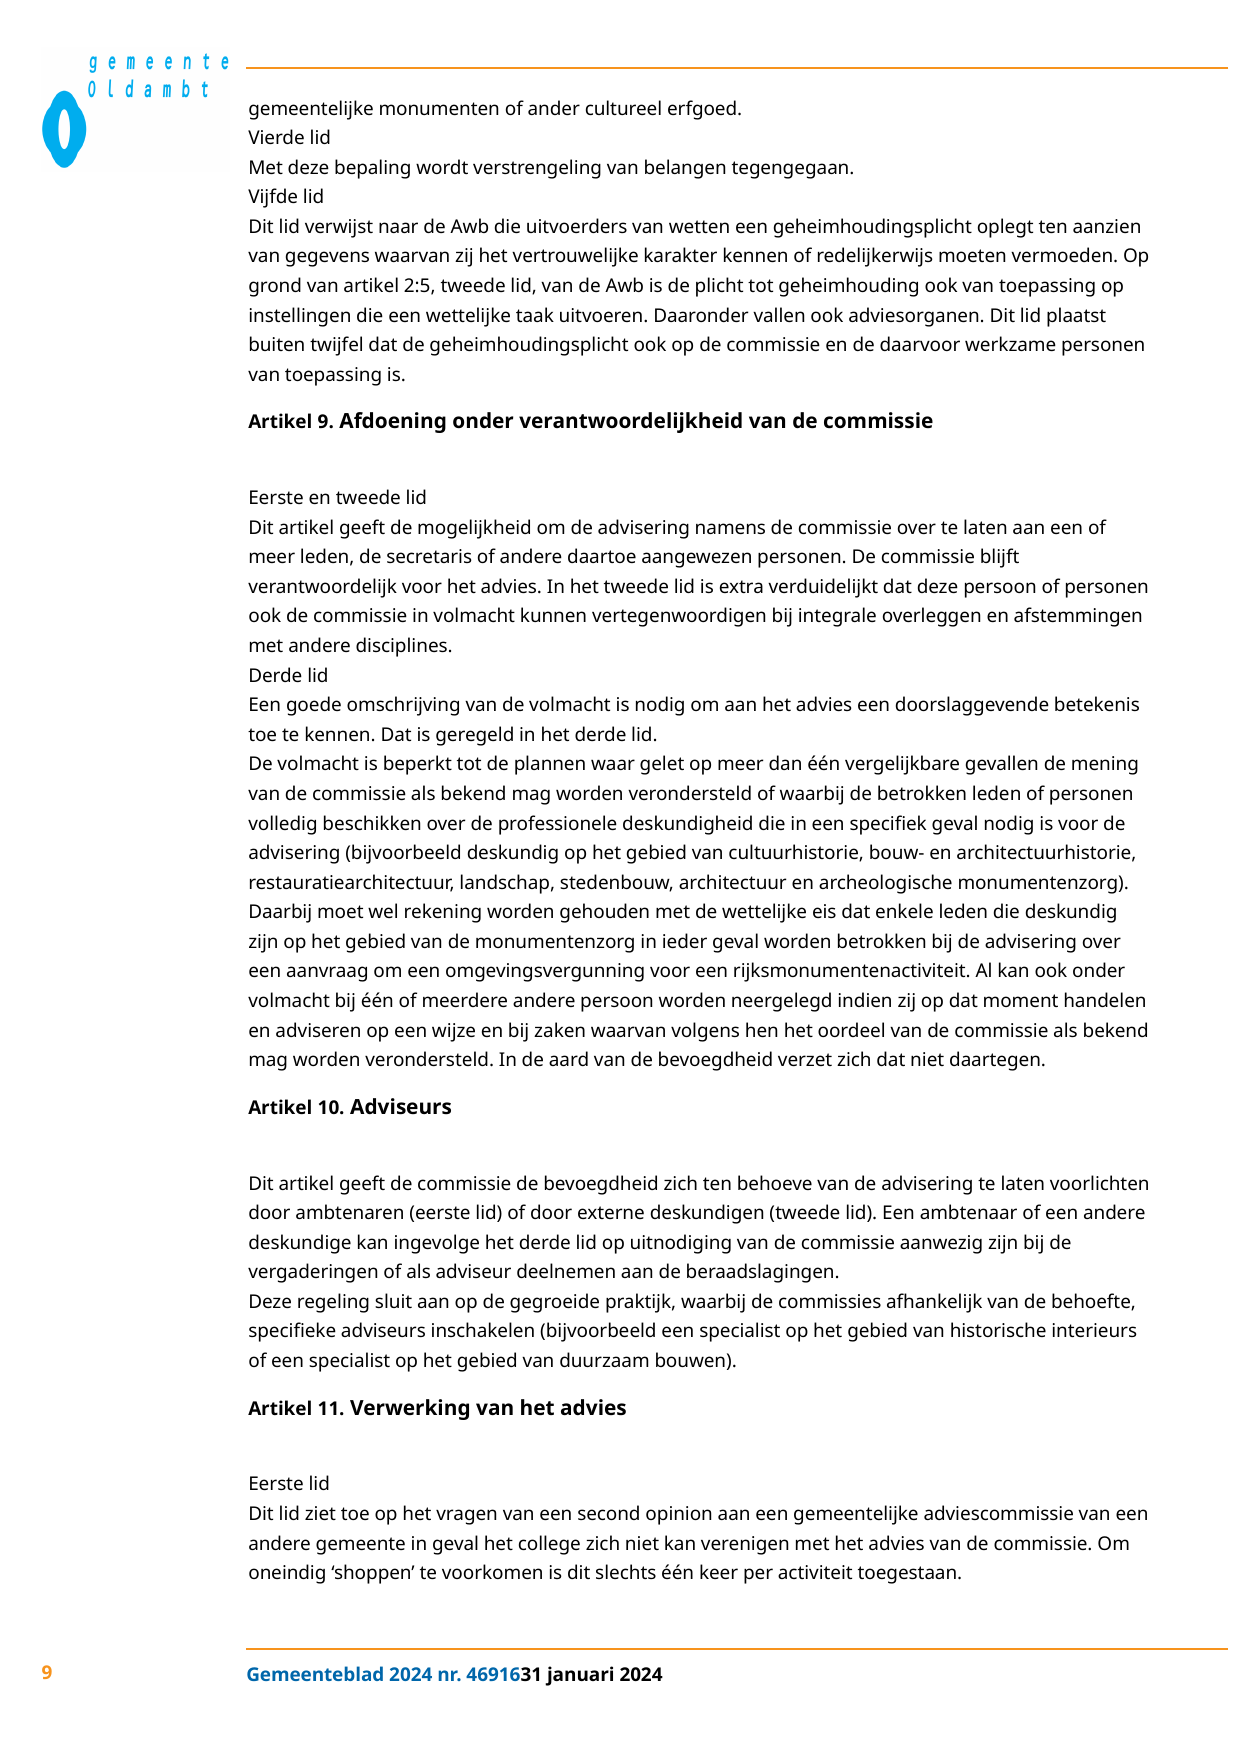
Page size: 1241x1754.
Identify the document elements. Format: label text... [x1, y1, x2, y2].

text Daarbij moet wel rekening worden gehouden met de wettelijke eis dat enkele leden die deskundig zijn op het gebied van de monumentenzorg in ieder geval worden betrokken bij de advisering over een aanvraag om een omgevingsvergunning voor een rijksmonumentenactiviteit. Al kan ook onder volmacht bij één of meerdere andere persoon worden neergelegd indien zij op dat moment handelen en adviseren op een wijze en bij zaken waarvan volgens hen het oordeel van de commissie als bekend mag worden verondersteld. In de aard van de bevoegdheid verzet zich dat niet daartegen. [248, 898, 1152, 1072]
text De volmacht is beperkt tot de plannen waar gelet op meer dan één vergelijkbare gevallen de mening van de commissie als bekend mag worden verondersteld of waarbij de betrokken leden of personen volledig beschikken over de professionele deskundigheid die in een specifiek geval nodig is voor de advisering (bijvoorbeeld deskundig op het gebied van cultuurhistorie, bouw- en architectuurhistorie, restauratiearchitectuur, landschap, stedenbouw, architectuur en archeologische monumentenzorg). [248, 751, 1152, 895]
text Dit lid ziet toe op het vragen van een second opinion aan een gemeentelijke adviescommissie van een andere gemeente in geval het college zich niet kan verenigen met het advies van de commissie. Om oneindig ‘shoppen’ te voorkomen is dit slechts één keer per activiteit toegestaan. [248, 1500, 1152, 1585]
text Dit lid verwijst naar de Awb die uitvoerders van wetten een geheimhoudingsplicht oplegt ten aanzien van gegevens waarvan zij het vertrouwelijke karakter kennen of redelijkerwijs moeten vermoeden. Op grond van artikel 2:5, tweede lid, van de Awb is de plicht tot geheimhouding ook van toepassing op instellingen die een wettelijke taak uitvoeren. Daaronder vallen ook adviesorganen. Dit lid plaatst buiten twijfel dat de geheimhoudingsplicht ook op de commissie en de daarvoor werkzame personen van toepassing is. [248, 213, 1152, 387]
text Artikel 9. Afdoening onder verantwoordelijkheid van de commissie [248, 407, 1152, 435]
text Dit artikel geeft de mogelijkheid om de advisering namens de commissie over te laten aan een of meer leden, de secretaris of andere daartoe aangewezen personen. De commissie blijft verantwoordelijk voor het advies. In het tweede lid is extra verduidelijkt dat deze persoon of personen ook de commissie in volmacht kunnen vertegenwoordigen bij integrale overleggen en afstemmingen met andere disciplines. [248, 514, 1152, 658]
text Een goede omschrijving van de volmacht is nodig om aan het advies een doorslaggevende betekenis toe te kennen. Dat is geregeld in het derde lid. [248, 691, 1152, 747]
text Met deze bepaling wordt verstrengeling van belangen tegengegaan. [248, 154, 1152, 180]
text Derde lid [248, 662, 1152, 688]
text gemeentelijke monumenten of ander cultureel erfgoed. [248, 95, 1152, 121]
picture [41, 47, 231, 172]
text Eerste lid [248, 1471, 1152, 1496]
text Vijfde lid [248, 183, 1152, 209]
text Vierde lid [248, 124, 1152, 150]
text Dit artikel geeft de commissie de bevoegdheid zich ten behoeve van de advisering te laten voorlichten door ambtenaren (eerste lid) of door externe deskundigen (tweede lid). Een ambtenaar of een andere deskundige kan ingevolge het derde lid op uitnodiging van de commissie aanwezig zijn bij de vergaderingen of als adviseur deelnemen aan de beraadslagingen. [248, 1170, 1152, 1284]
text Deze regeling sluit aan op de gegroeide praktijk, waarbij de commissies afhankelijk van de behoefte, specifieke adviseurs inschakelen (bijvoorbeeld een specialist op het gebied van historische interieurs of een specialist op het gebied van duurzaam bouwen). [248, 1288, 1152, 1373]
text Artikel 11. Verwerking van het advies [248, 1393, 1152, 1421]
text Artikel 10. Adviseurs [248, 1092, 1152, 1121]
text Eerste en tweede lid [248, 484, 1152, 510]
